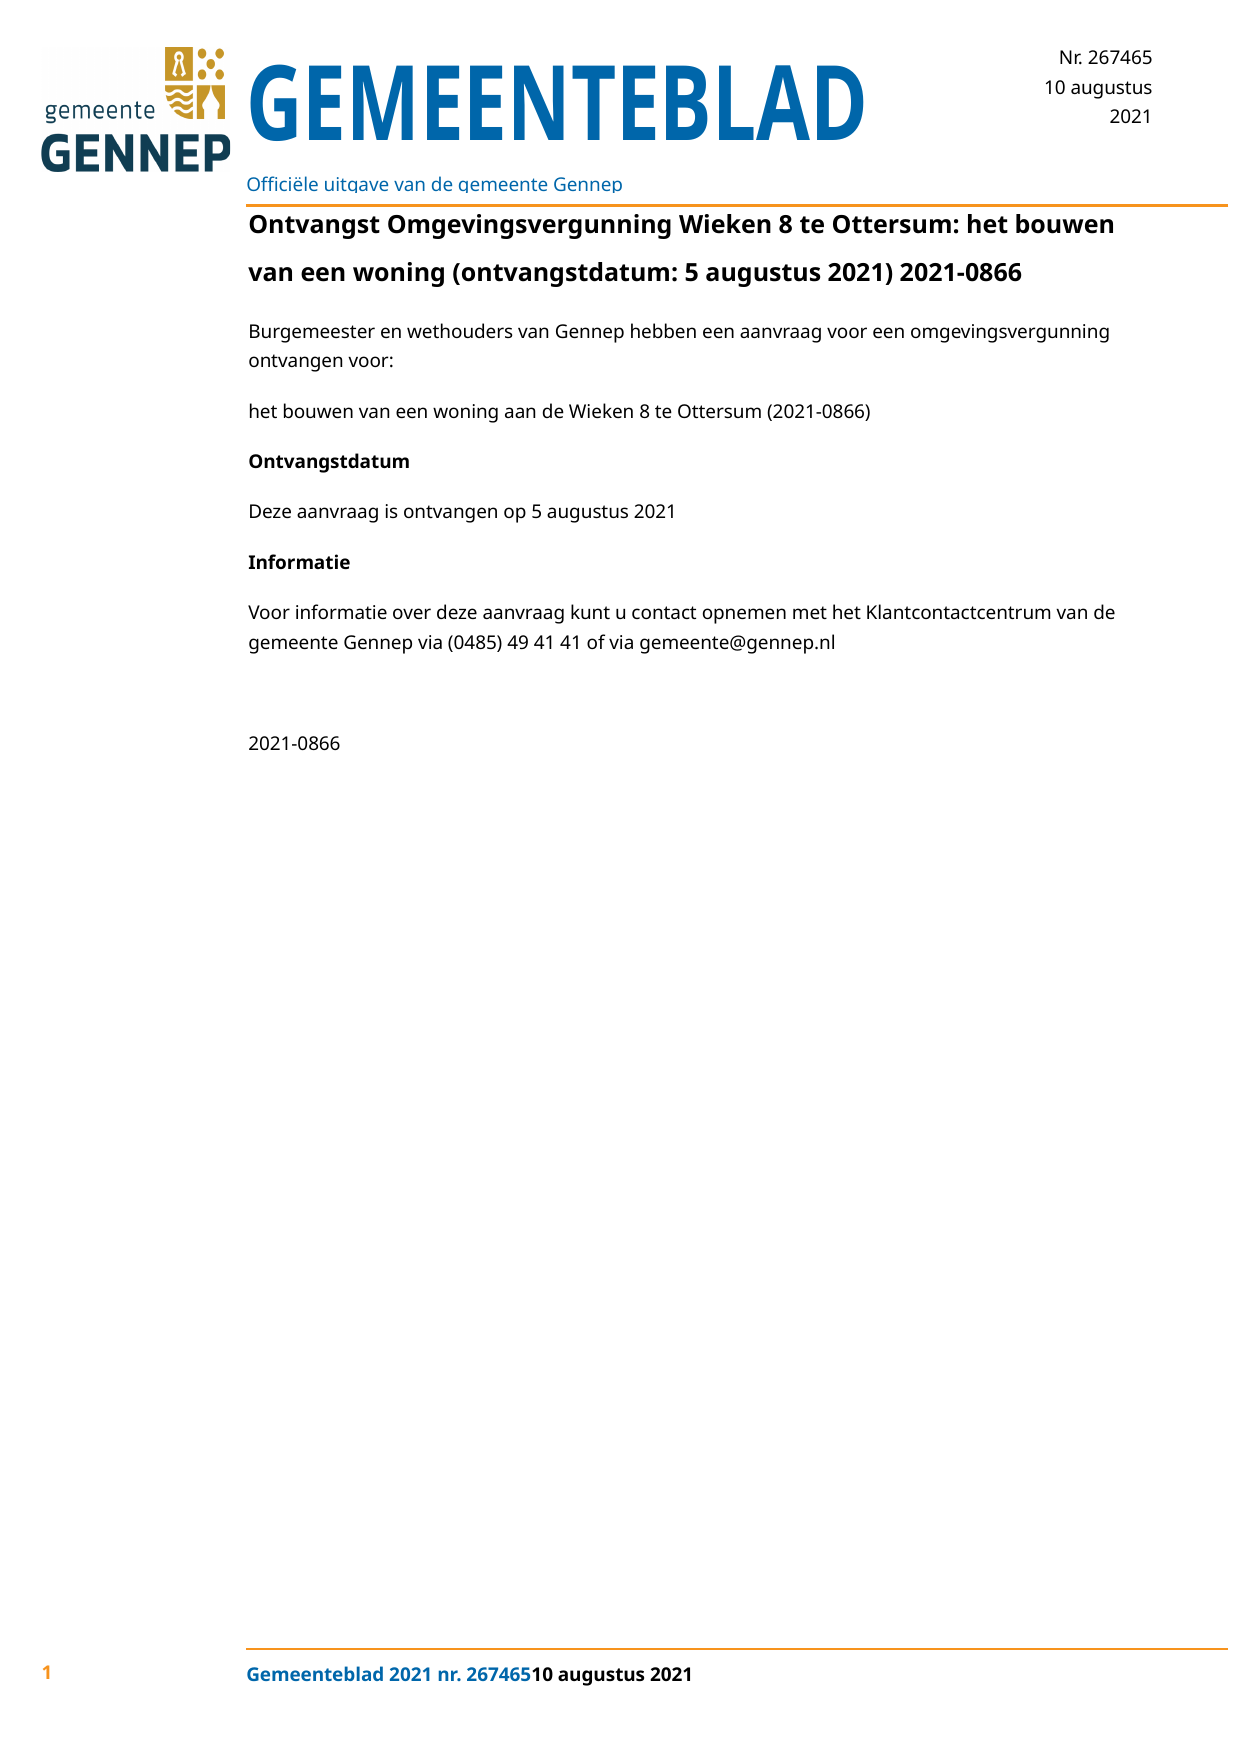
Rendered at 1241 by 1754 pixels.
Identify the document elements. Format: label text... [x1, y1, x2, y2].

text 2021-0866 [248, 730, 1152, 756]
text Burgemeester en wethouders van Gennep hebben een aanvraag voor een omgevingsvergunning ontvangen voor: [248, 318, 1152, 373]
text Ontvangst Omgevingsvergunning Wieken 8 te Ottersum: het bouwen van een woning (ontvangstdatum: 5 augustus 2021) 2021-0866 [248, 207, 1152, 288]
text Informatie [248, 549, 1152, 575]
text Voor informatie over deze aanvraag kunt u contact opnemen met het Klantcontactcentrum van de gemeente Gennep via (0485) 49 41 41 of via gemeente@gennep.nl [248, 599, 1152, 655]
text Deze aanvraag is ontvangen op 5 augustus 2021 [248, 499, 1152, 524]
picture [41, 47, 231, 172]
text Ontvangstdatum [248, 448, 1152, 474]
text het bouwen van een woning aan de Wieken 8 te Ottersum (2021-0866) [248, 398, 1152, 424]
